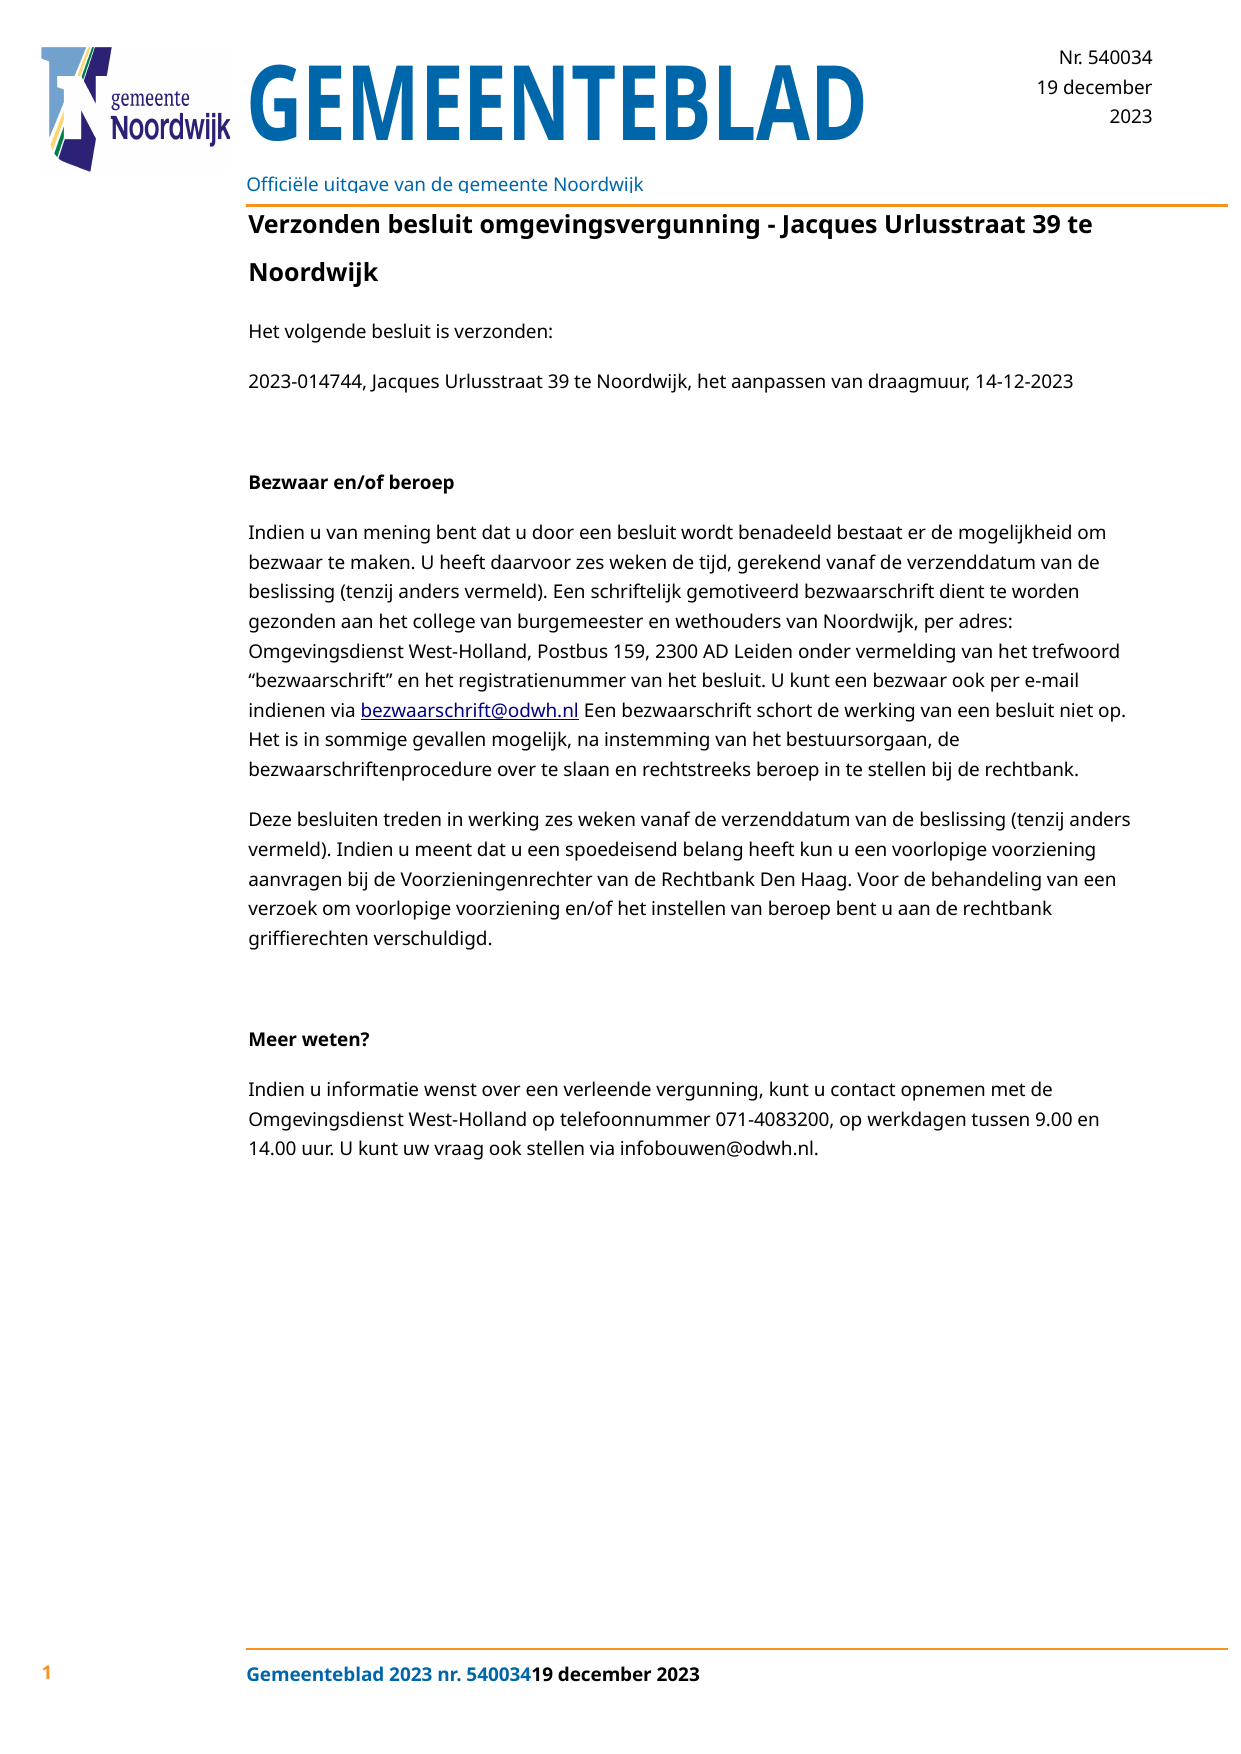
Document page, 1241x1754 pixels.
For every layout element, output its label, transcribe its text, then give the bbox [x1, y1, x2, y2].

text Bezwaar en/of beroep [248, 469, 1152, 495]
text Het volgende besluit is verzonden: [248, 318, 1152, 344]
text 2023-014744, Jacques Urlusstraat 39 te Noordwijk, het aanpassen van draagmuur, 14-12-2023 [248, 368, 1152, 394]
picture [41, 47, 231, 172]
text Meer weten? [248, 1026, 1152, 1052]
text Indien u informatie wenst over een verleende vergunning, kunt u contact opnemen met de Omgevingsdienst West-Holland op telefoonnummer 071-4083200, op werkdagen tussen 9.00 en 14.00 uur. U kunt uw vraag ook stellen via infobouwen@odwh.nl. [248, 1076, 1152, 1161]
text Verzonden besluit omgevingsvergunning - Jacques Urlusstraat 39 te Noordwijk [248, 207, 1152, 288]
text Deze besluiten treden in werking zes weken vanaf de verzenddatum van de beslissing (tenzij anders vermeld). Indien u meent dat u een spoedeisend belang heeft kun u een voorlopige voorziening aanvragen bij de Voorzieningenrechter van de Rechtbank Den Haag. Voor de behandeling van een verzoek om voorlopige voorziening en/of het instellen van beroep bent u aan de rechtbank griffierechten verschuldigd. [248, 807, 1152, 951]
text Indien u van mening bent dat u door een besluit wordt benadeeld bestaat er de mogelijkheid om bezwaar te maken. U heeft daarvoor zes weken de tijd, gerekend vanaf de verzenddatum van de beslissing (tenzij anders vermeld). Een schriftelijk gemotiveerd bezwaarschrift dient te worden gezonden aan het college van burgemeester en wethouders van Noordwijk, per adres: Omgevingsdienst West-Holland, Postbus 159, 2300 AD Leiden onder vermelding van het trefwoord “bezwaarschrift” en het registratienummer van het besluit. U kunt een bezwaar ook per e-mail indienen via bezwaarschrift@odwh.nl Een bezwaarschrift schort de werking van een besluit niet op. Het is in sommige gevallen mogelijk, na instemming van het bestuursorgaan, de bezwaarschriftenprocedure over te slaan en rechtstreeks beroep in te stellen bij de rechtbank. [248, 519, 1152, 782]
